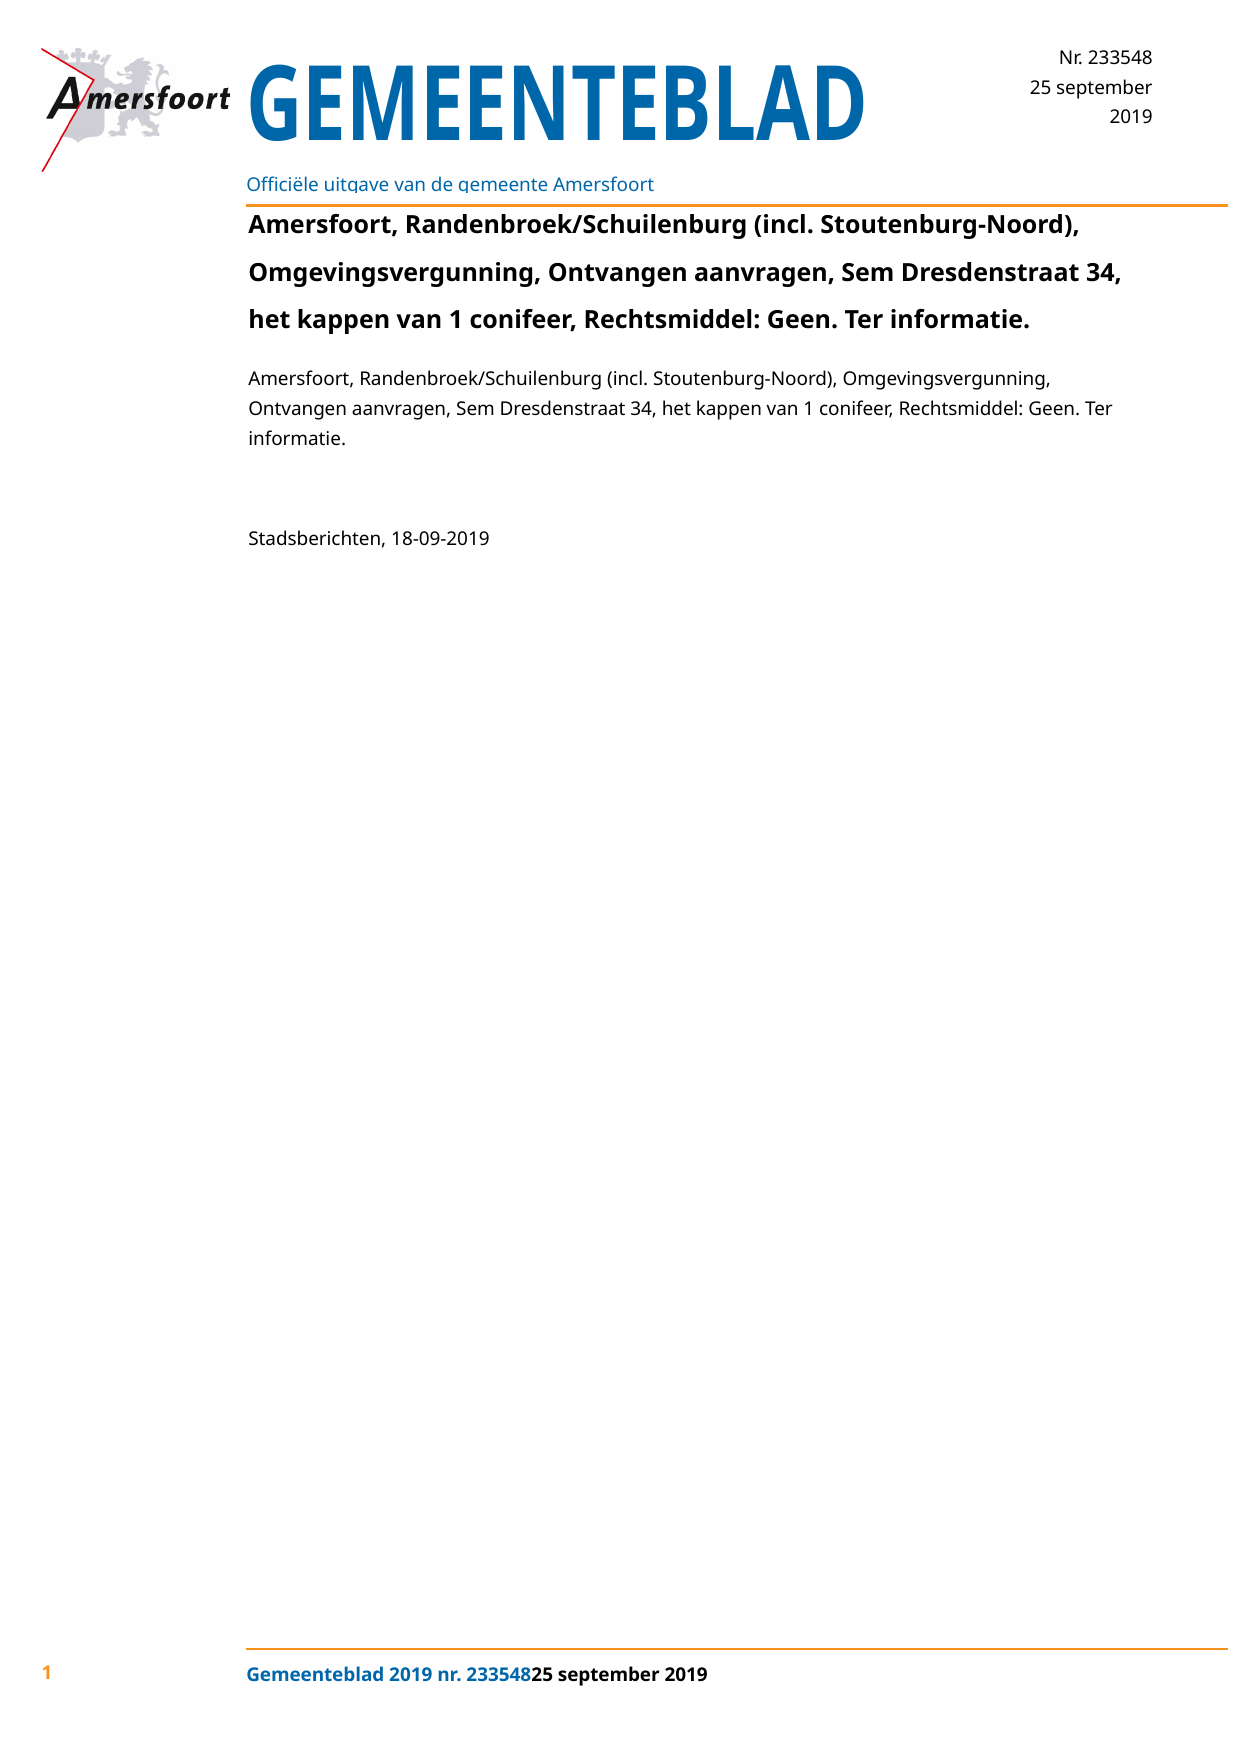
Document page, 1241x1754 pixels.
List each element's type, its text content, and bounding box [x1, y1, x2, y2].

text Amersfoort, Randenbroek/Schuilenburg (incl. Stoutenburg-Noord), Omgevingsvergunning, Ontvangen aanvragen, Sem Dresdenstraat 34, het kappen van 1 conifeer, Rechtsmiddel: Geen. Ter informatie. [248, 207, 1152, 336]
text Amersfoort, Randenbroek/Schuilenburg (incl. Stoutenburg-Noord), Omgevingsvergunning, Ontvangen aanvragen, Sem Dresdenstraat 34, het kappen van 1 conifeer, Rechtsmiddel: Geen. Ter informatie. [248, 366, 1152, 450]
picture [41, 47, 231, 172]
text Stadsberichten, 18-09-2019 [248, 526, 1152, 551]
